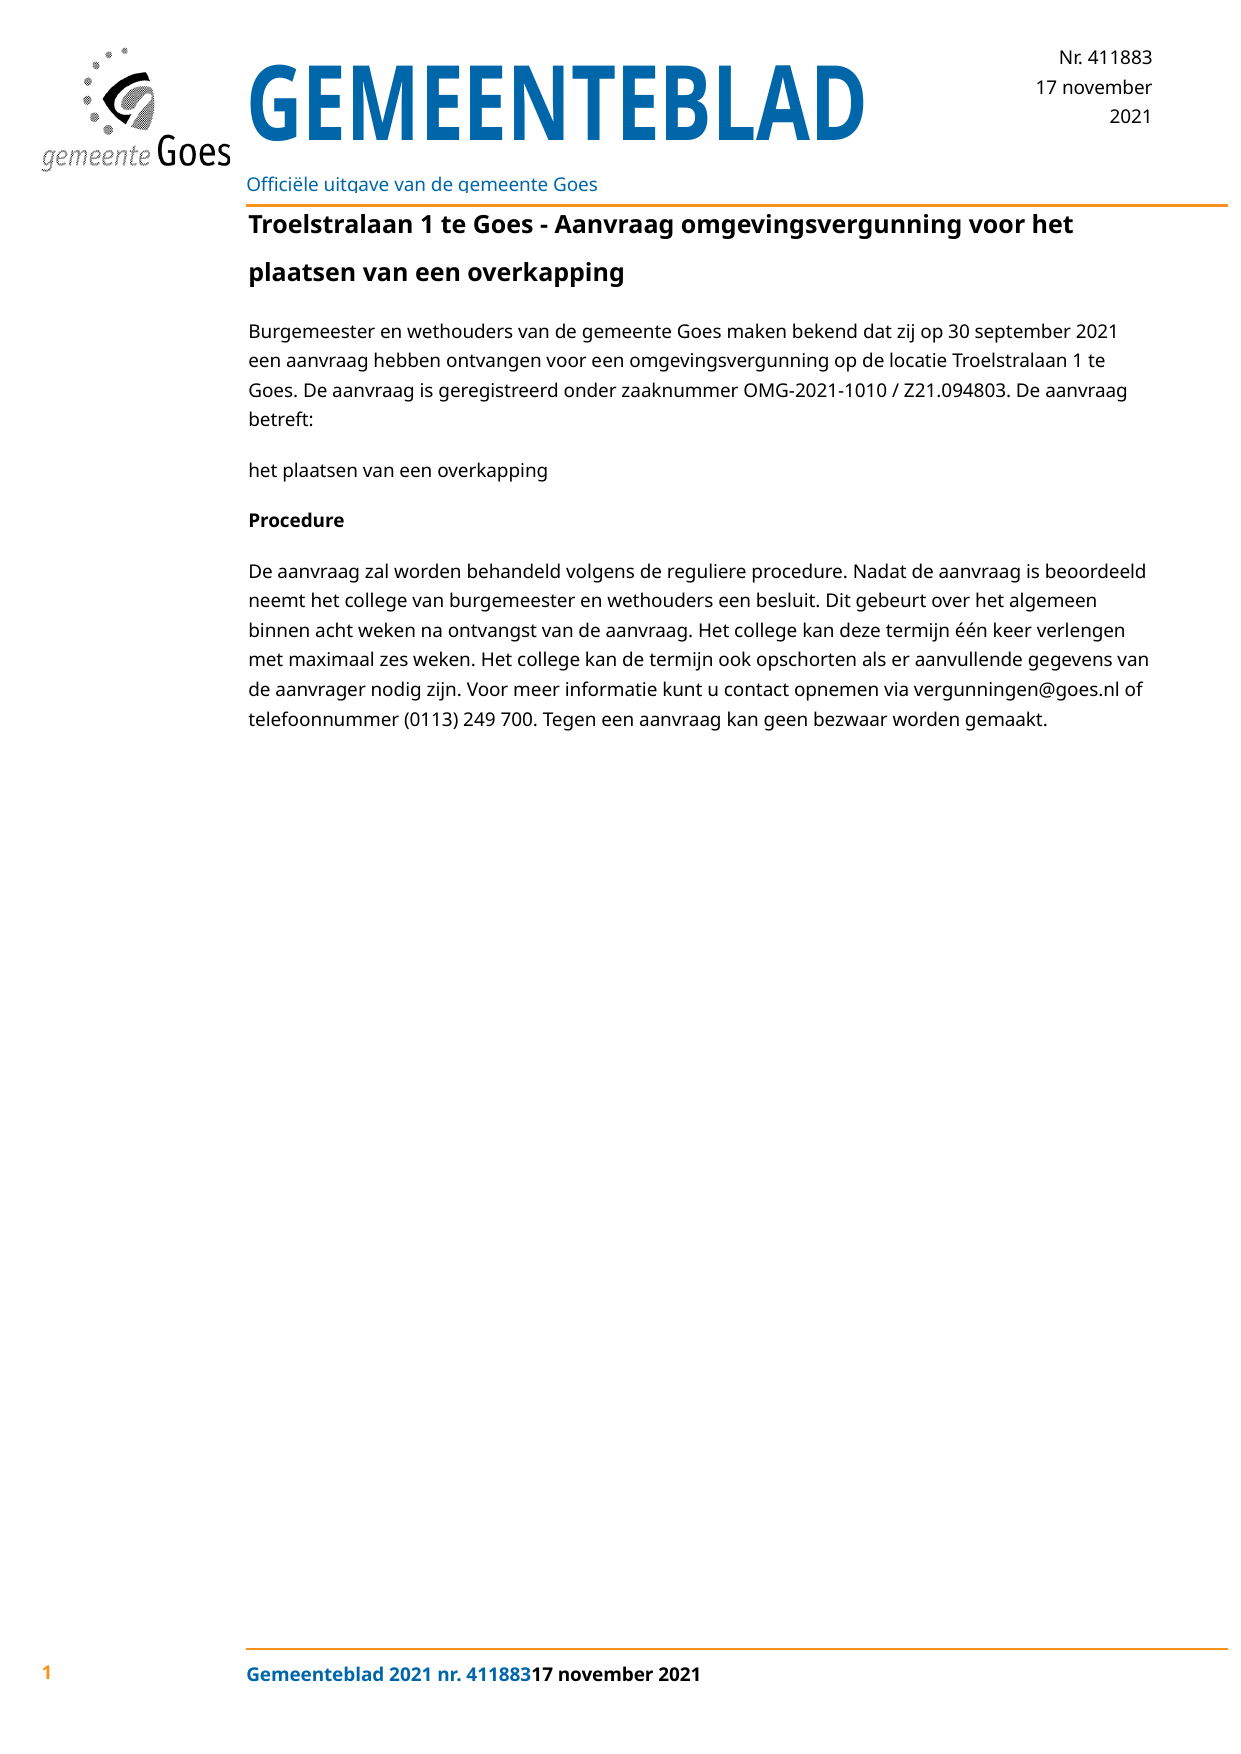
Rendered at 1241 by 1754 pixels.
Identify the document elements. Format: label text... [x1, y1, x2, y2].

picture [41, 47, 231, 172]
text Troelstralaan 1 te Goes - Aanvraag omgevingsvergunning voor het plaatsen van een overkapping [248, 207, 1152, 288]
text Burgemeester en wethouders van de gemeente Goes maken bekend dat zij op 30 september 2021 een aanvraag hebben ontvangen voor een omgevingsvergunning op de locatie Troelstralaan 1 te Goes. De aanvraag is geregistreerd onder zaaknummer OMG-2021-1010 / Z21.094803. De aanvraag betreft: [248, 318, 1152, 432]
text Procedure [248, 507, 1152, 533]
text het plaatsen van een overkapping [248, 457, 1152, 483]
text De aanvraag zal worden behandeld volgens de reguliere procedure. Nadat de aanvraag is beoordeeld neemt het college van burgemeester en wethouders een besluit. Dit gebeurt over het algemeen binnen acht weken na ontvangst van de aanvraag. Het college kan deze termijn één keer verlengen met maximaal zes weken. Het college kan de termijn ook opschorten als er aanvullende gegevens van de aanvrager nodig zijn. Voor meer informatie kunt u contact opnemen via vergunningen@goes.nl of telefoonnummer (0113) 249 700. Tegen een aanvraag kan geen bezwaar worden gemaakt. [248, 558, 1152, 732]
